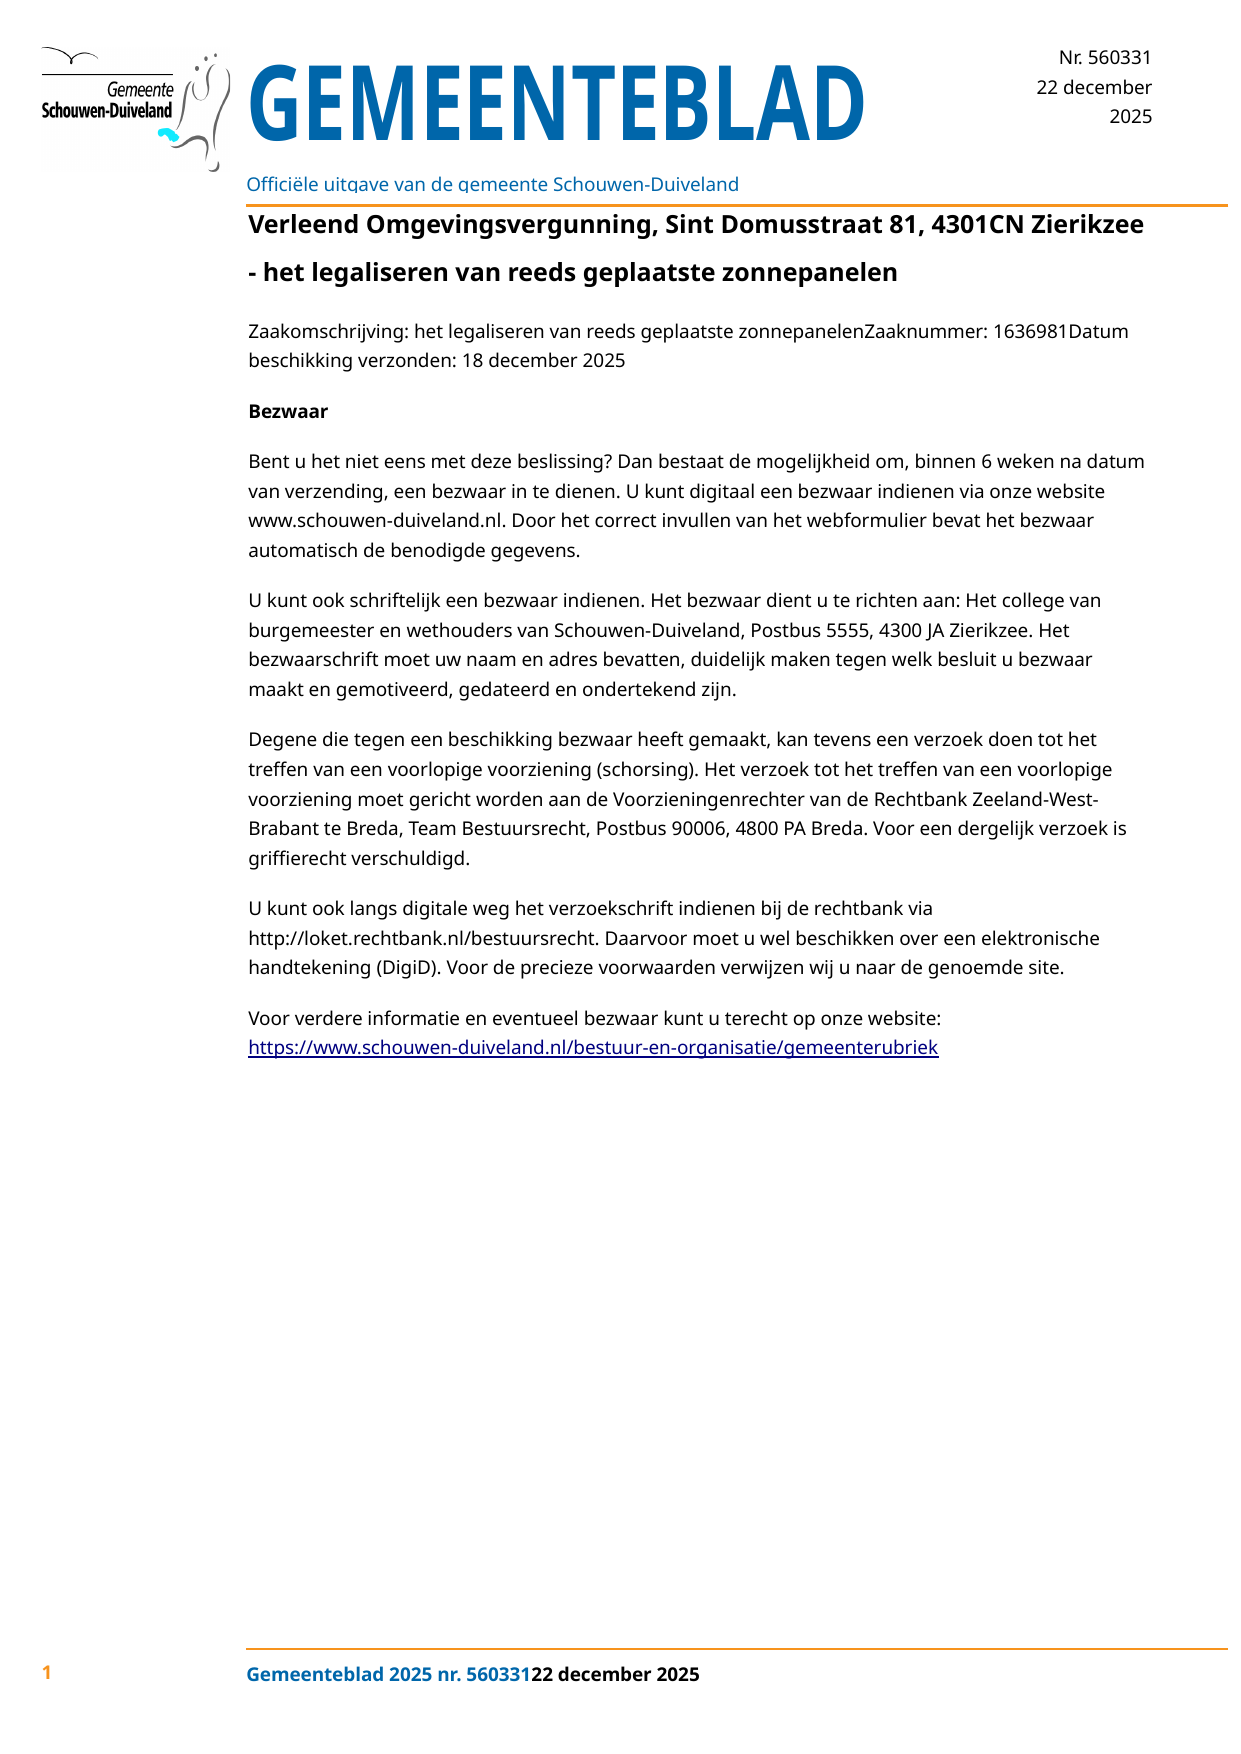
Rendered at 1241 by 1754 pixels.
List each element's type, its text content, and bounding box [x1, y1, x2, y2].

text Degene die tegen een beschikking bezwaar heeft gemaakt, kan tevens een verzoek doen tot het treffen van een voorlopige voorziening (schorsing). Het verzoek tot het treffen van een voorlopige voorziening moet gericht worden aan de Voorzieningenrechter van de Rechtbank Zeeland-West-Brabant te Breda, Team Bestuursrecht, Postbus 90006, 4800 PA Breda. Voor een dergelijk verzoek is griffierecht verschuldigd. [248, 727, 1152, 871]
text Bezwaar [248, 398, 1152, 424]
text U kunt ook schriftelijk een bezwaar indienen. Het bezwaar dient u te richten aan: Het college van burgemeester en wethouders van Schouwen-Duiveland, Postbus 5555, 4300 JA Zierikzee. Het bezwaarschrift moet uw naam en adres bevatten, duidelijk maken tegen welk besluit u bezwaar maakt en gemotiveerd, gedateerd en ondertekend zijn. [248, 587, 1152, 702]
text Zaakomschrijving: het legaliseren van reeds geplaatste zonnepanelenZaaknummer: 1636981Datum beschikking verzonden: 18 december 2025 [248, 318, 1152, 373]
text Bent u het niet eens met deze beslissing? Dan bestaat de mogelijkheid om, binnen 6 weken na datum van verzending, een bezwaar in te dienen. U kunt digitaal een bezwaar indienen via onze website www.schouwen-duiveland.nl. Door het correct invullen van het webformulier bevat het bezwaar automatisch de benodigde gegevens. [248, 448, 1152, 563]
text Verleend Omgevingsvergunning, Sint Domusstraat 81, 4301CN Zierikzee - het legaliseren van reeds geplaatste zonnepanelen [248, 207, 1152, 288]
picture [41, 47, 231, 172]
text Voor verdere informatie en eventueel bezwaar kunt u terecht op onze website: https://www.schouwen-duiveland.nl/bestuur-en-organisatie/gemeenterubriek [248, 1005, 1152, 1060]
text U kunt ook langs digitale weg het verzoekschrift indienen bij de rechtbank via http://loket.rechtbank.nl/bestuursrecht. Daarvoor moet u wel beschikken over een elektronische handtekening (DigiD). Voor de precieze voorwaarden verwijzen wij u naar de genoemde site. [248, 895, 1152, 980]
